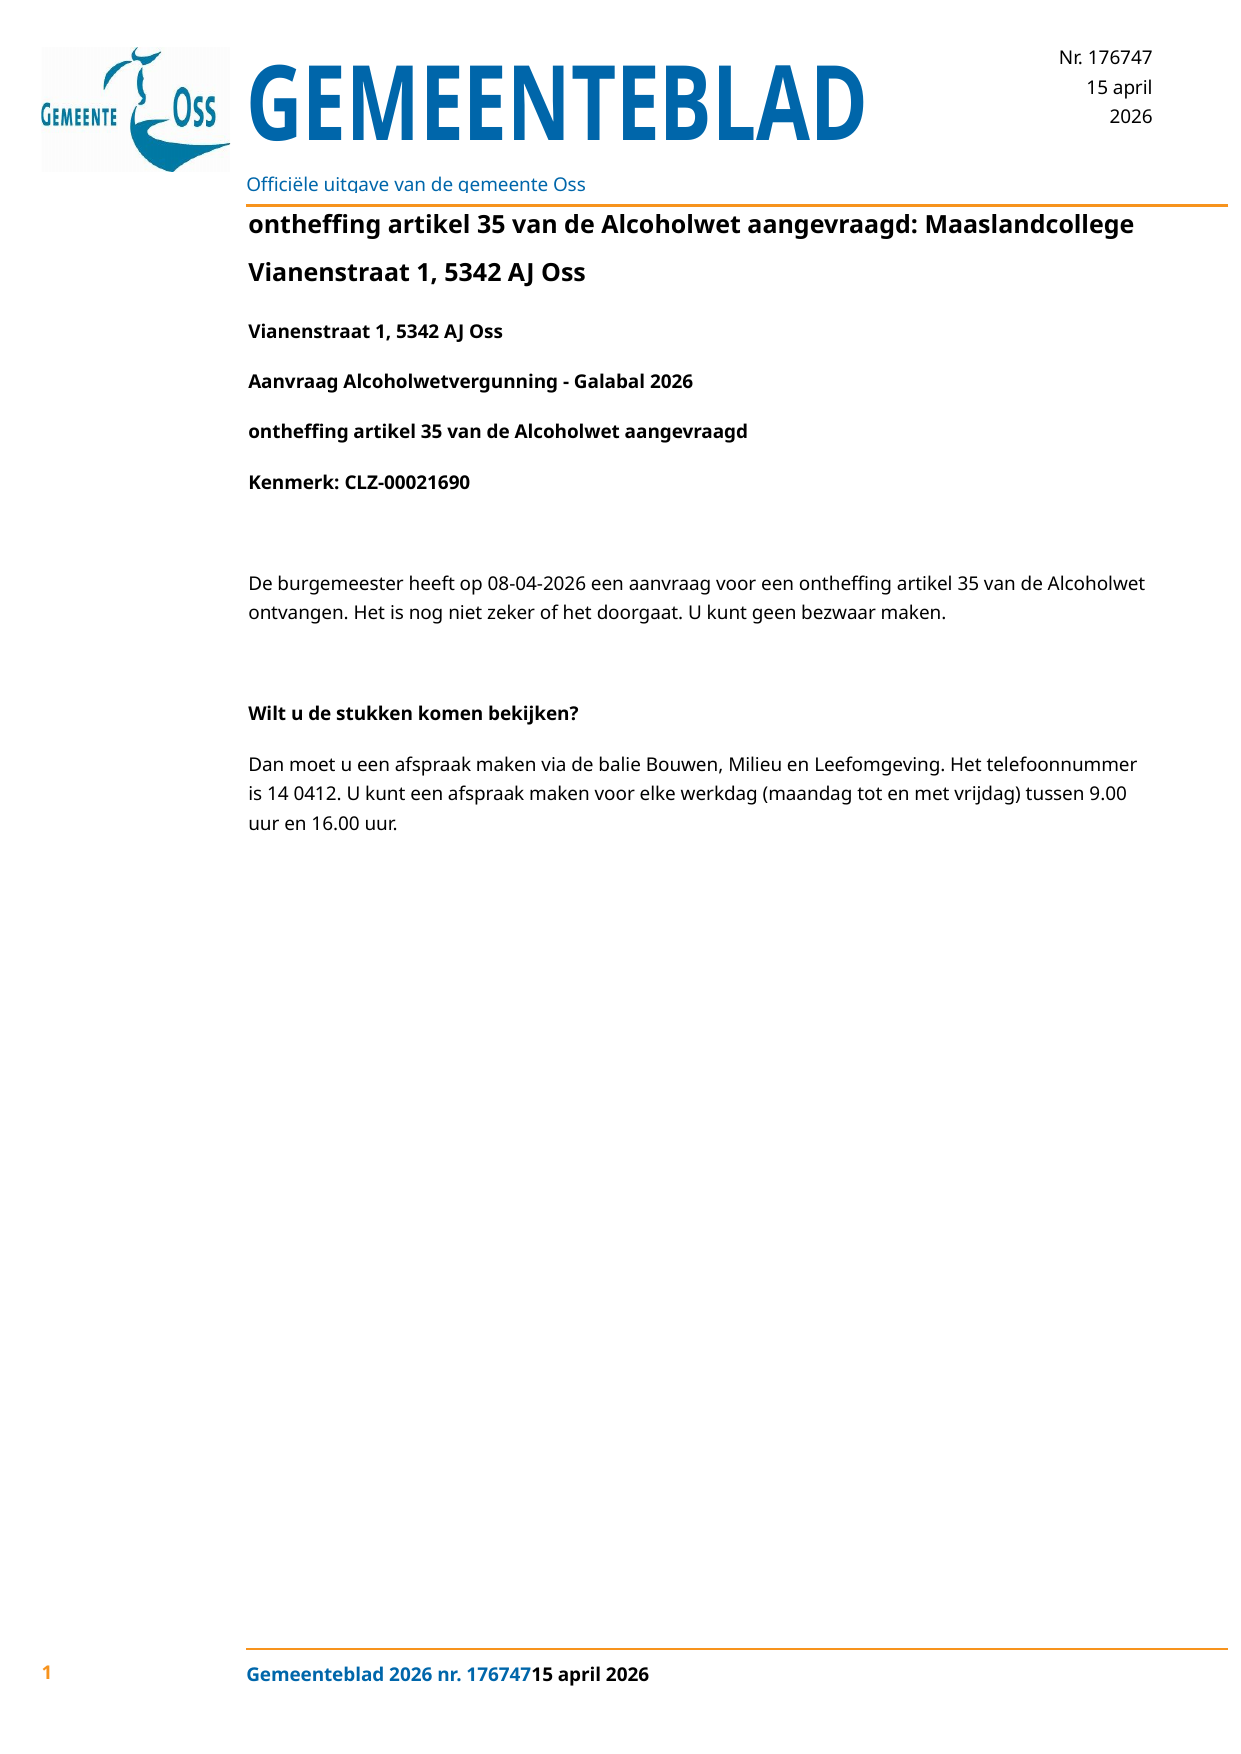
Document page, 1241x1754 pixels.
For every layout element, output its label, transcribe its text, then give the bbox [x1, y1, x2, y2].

text ontheffing artikel 35 van de Alcoholwet aangevraagd: Maaslandcollege Vianenstraat 1, 5342 AJ Oss [248, 207, 1152, 288]
text Aanvraag Alcoholwetvergunning - Galabal 2026 [248, 368, 1152, 394]
text ontheffing artikel 35 van de Alcoholwet aangevraagd [248, 419, 1152, 444]
text Wilt u de stukken komen bekijken? [248, 700, 1152, 726]
text Dan moet u een afspraak maken via de balie Bouwen, Milieu en Leefomgeving. Het telefoonnummer is 14 0412. U kunt een afspraak maken voor elke werkdag (maandag tot en met vrijdag) tussen 9.00 uur en 16.00 uur. [248, 751, 1152, 836]
picture [41, 47, 231, 172]
text Vianenstraat 1, 5342 AJ Oss [248, 318, 1152, 344]
text Kenmerk: CLZ-00021690 [248, 469, 1152, 495]
text De burgemeester heeft op 08-04-2026 een aanvraag voor een ontheffing artikel 35 van de Alcoholwet ontvangen. Het is nog niet zeker of het doorgaat. U kunt geen bezwaar maken. [248, 570, 1152, 625]
